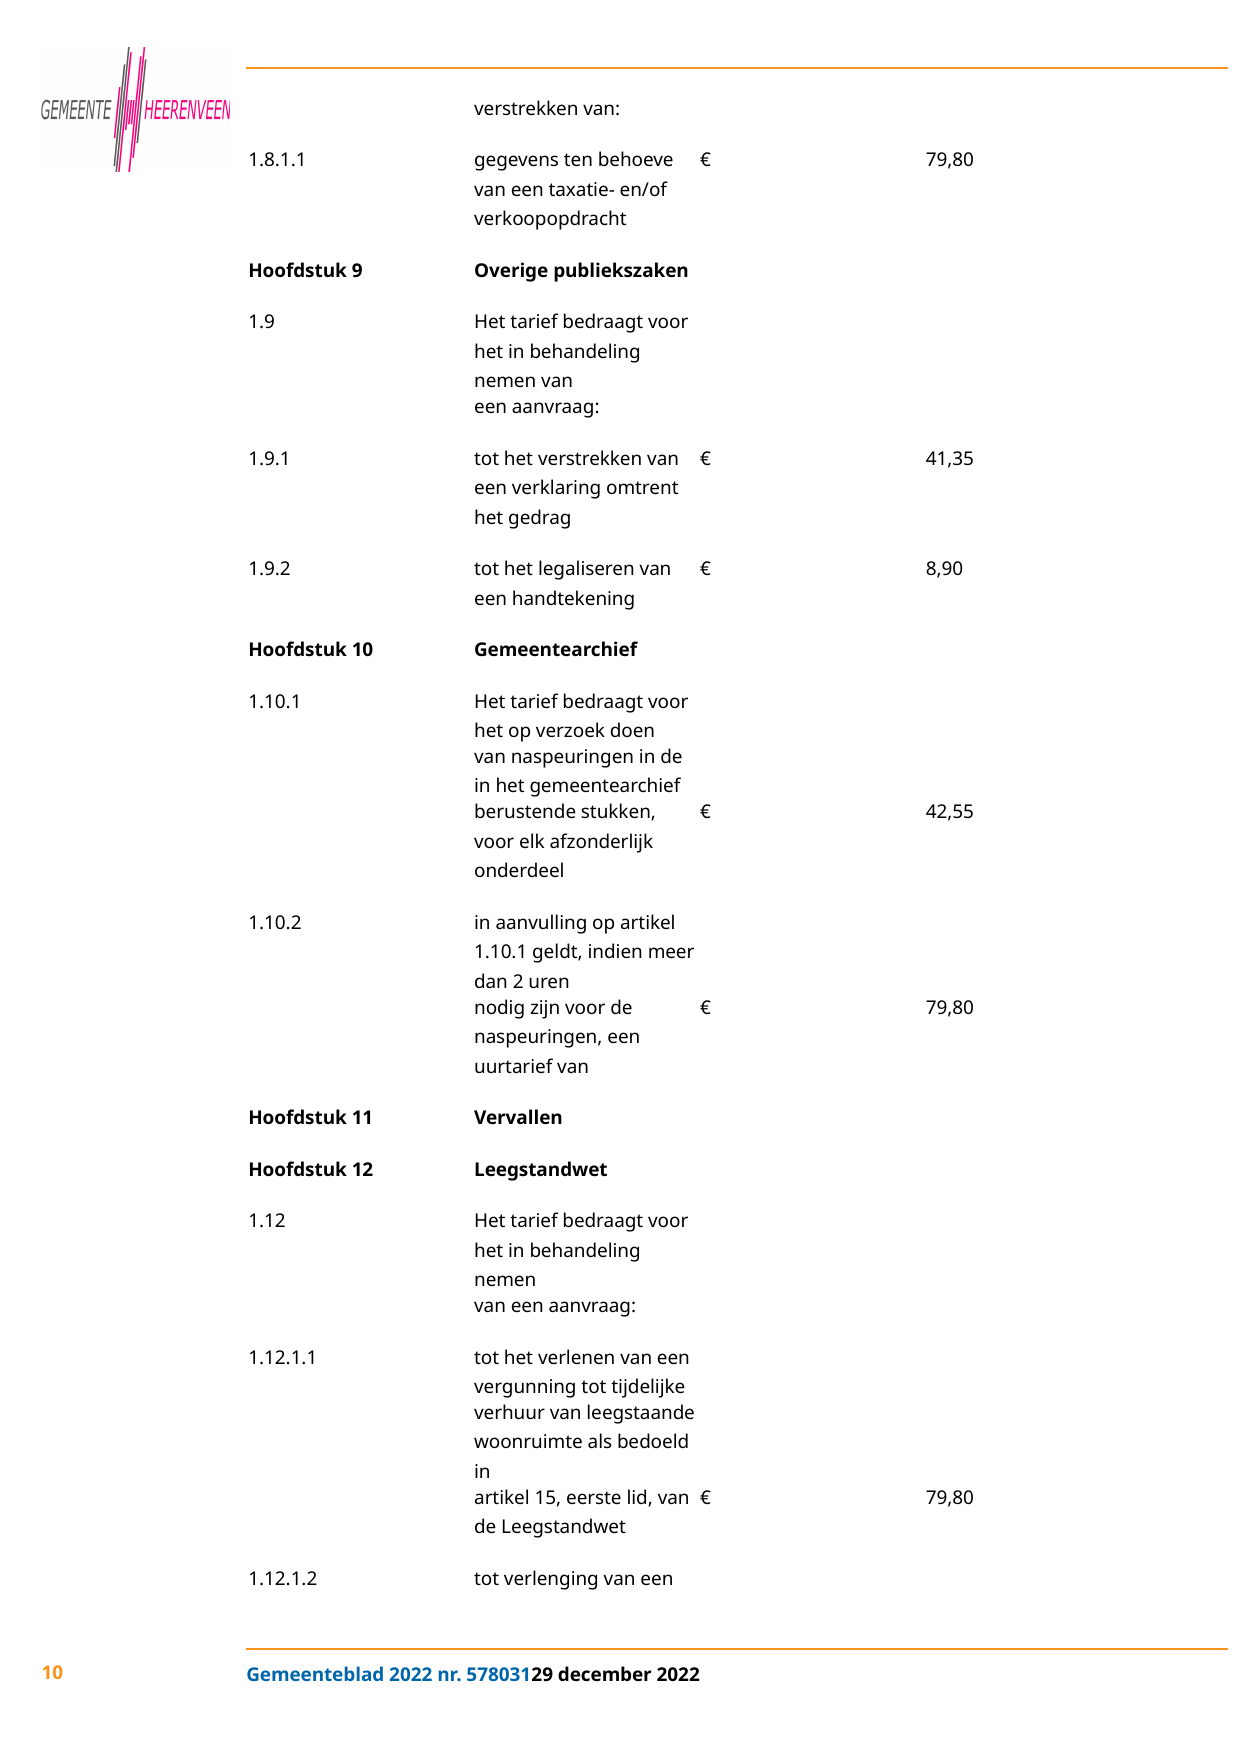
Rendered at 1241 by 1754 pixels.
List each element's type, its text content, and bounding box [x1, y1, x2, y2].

table_cell [926, 1208, 1152, 1292]
table_cell € [700, 445, 926, 529]
table_cell Het tarief bedraagt voor het op verzoek doen [474, 688, 700, 743]
table_cell [926, 636, 1152, 662]
table_cell 41,35 [926, 445, 1152, 529]
table_cell [248, 1182, 474, 1207]
table_cell € [700, 799, 926, 883]
picture [41, 47, 231, 172]
table_cell [474, 530, 700, 555]
table_cell [926, 1182, 1152, 1207]
table_cell [474, 611, 700, 636]
table_cell nodig zijn voor de naspeuringen, een uurtarief van [474, 994, 700, 1079]
table_cell 1.9.2 [248, 555, 474, 611]
table_cell [700, 1182, 926, 1207]
table_cell € [700, 994, 926, 1079]
table_cell een aanvraag: [474, 393, 700, 419]
table_cell Het tarief bedraagt voor het in behandeling nemen van [474, 308, 700, 393]
table_cell [700, 883, 926, 909]
table_cell [248, 1484, 474, 1539]
table_cell [700, 1318, 926, 1344]
table_cell [700, 1344, 926, 1399]
table_cell [248, 611, 474, 636]
table_cell [248, 1318, 474, 1344]
table_cell 1.12.1.1 [248, 1344, 474, 1399]
table_cell [700, 662, 926, 688]
table_cell tot het verstrekken van een verklaring omtrent het gedrag [474, 445, 700, 529]
table_cell [248, 1399, 474, 1484]
table_cell [700, 688, 926, 743]
table_cell [474, 1130, 700, 1156]
table_cell [248, 231, 474, 257]
table_cell [700, 611, 926, 636]
table_cell [700, 1156, 926, 1182]
table_cell [926, 1130, 1152, 1156]
table_cell [474, 1182, 700, 1207]
table_cell [700, 95, 926, 121]
table_cell [700, 909, 926, 994]
table_cell [474, 419, 700, 445]
table_cell [926, 1156, 1152, 1182]
table_cell [248, 743, 474, 798]
table_cell 1.10.1 [248, 688, 474, 743]
table_cell gegevens ten behoeve van een taxatie- en/of verkoopopdracht [474, 146, 700, 231]
table_cell 1.9 [248, 308, 474, 393]
table_cell van naspeuringen in de in het gemeentearchief [474, 743, 700, 798]
table_cell Het tarief bedraagt voor het in behandeling nemen [474, 1208, 700, 1292]
table_cell [474, 662, 700, 688]
table_cell Leegstandwet [474, 1156, 700, 1182]
table_cell [700, 1079, 926, 1104]
table_cell [926, 883, 1152, 909]
table_cell [700, 257, 926, 283]
table_cell [248, 1079, 474, 1104]
table_cell [474, 1318, 700, 1344]
table_cell verhuur van leegstaande woonruimte als bedoeld in [474, 1399, 700, 1484]
table_cell [700, 743, 926, 798]
table_cell 79,80 [926, 146, 1152, 231]
table_cell [926, 1105, 1152, 1130]
table_cell [926, 257, 1152, 283]
table_cell [248, 1130, 474, 1156]
table_cell [474, 883, 700, 909]
table_cell Vervallen [474, 1105, 700, 1130]
table_cell artikel 15, eerste lid, van de Leegstandwet [474, 1484, 700, 1539]
table_cell [474, 1539, 700, 1565]
table_cell [926, 1318, 1152, 1344]
table_cell [248, 662, 474, 688]
table_cell [926, 283, 1152, 308]
table_cell [248, 419, 474, 445]
table_cell [926, 393, 1152, 419]
table_cell verstrekken van: [474, 95, 700, 121]
table_cell [248, 393, 474, 419]
table_cell [926, 419, 1152, 445]
table_cell 1.8.1.1 [248, 146, 474, 231]
table_cell Hoofdstuk 9 [248, 257, 474, 283]
table_cell tot het legaliseren van een handtekening [474, 555, 700, 611]
table_cell 79,80 [926, 994, 1152, 1079]
table_cell in aanvulling op artikel 1.10.1 geldt, indien meer dan 2 uren [474, 909, 700, 994]
table_cell [926, 121, 1152, 146]
table_cell [700, 1399, 926, 1484]
table_cell [926, 662, 1152, 688]
table_cell Hoofdstuk 10 [248, 636, 474, 662]
table_cell [248, 994, 474, 1079]
table_cell [926, 743, 1152, 798]
table_cell 1.10.2 [248, 909, 474, 994]
table_cell [700, 1293, 926, 1318]
table_cell van een aanvraag: [474, 1293, 700, 1318]
table_cell 1.12 [248, 1208, 474, 1292]
table_cell € [700, 555, 926, 611]
table_cell [700, 419, 926, 445]
table_cell [700, 121, 926, 146]
table_cell [700, 530, 926, 555]
table_cell [700, 1539, 926, 1565]
table_cell [926, 611, 1152, 636]
table_cell [926, 1344, 1152, 1399]
table_cell [700, 308, 926, 393]
table_cell [248, 95, 474, 121]
table_cell [700, 283, 926, 308]
table_cell [700, 636, 926, 662]
table_cell 79,80 [926, 1484, 1152, 1539]
table_cell [926, 1539, 1152, 1565]
table_cell [248, 1293, 474, 1318]
table_cell [474, 1079, 700, 1104]
table_cell 1.12.1.2 [248, 1565, 474, 1591]
table_cell 1.9.1 [248, 445, 474, 529]
table_cell [700, 1208, 926, 1292]
table_cell [700, 1130, 926, 1156]
table_cell [926, 909, 1152, 994]
table_cell tot het verlenen van een vergunning tot tijdelijke [474, 1344, 700, 1399]
table_cell [926, 1565, 1152, 1591]
table_cell Gemeentearchief [474, 636, 700, 662]
table_cell [926, 95, 1152, 121]
table_cell [926, 1399, 1152, 1484]
table_cell [926, 231, 1152, 257]
table_cell [926, 1293, 1152, 1318]
table_cell berustende stukken, voor elk afzonderlijk onderdeel [474, 799, 700, 883]
table_cell tot verlenging van een [474, 1565, 700, 1591]
table_cell [700, 231, 926, 257]
table_cell 42,55 [926, 799, 1152, 883]
table_cell Overige publiekszaken [474, 257, 700, 283]
table_cell [474, 283, 700, 308]
table_cell [474, 121, 700, 146]
table_cell [700, 1565, 926, 1591]
table_cell [926, 1079, 1152, 1104]
table_cell 8,90 [926, 555, 1152, 611]
table_cell [248, 799, 474, 883]
table_cell [248, 530, 474, 555]
table_cell [474, 231, 700, 257]
table_cell [248, 283, 474, 308]
table_cell € [700, 146, 926, 231]
table_cell [248, 121, 474, 146]
table_cell [248, 1539, 474, 1565]
table_cell Hoofdstuk 11 [248, 1105, 474, 1130]
table_cell Hoofdstuk 12 [248, 1156, 474, 1182]
table_cell € [700, 1484, 926, 1539]
table_cell [248, 883, 474, 909]
table_cell [700, 1105, 926, 1130]
table_cell [700, 393, 926, 419]
table_cell [926, 530, 1152, 555]
table_cell [926, 308, 1152, 393]
table_cell [926, 688, 1152, 743]
